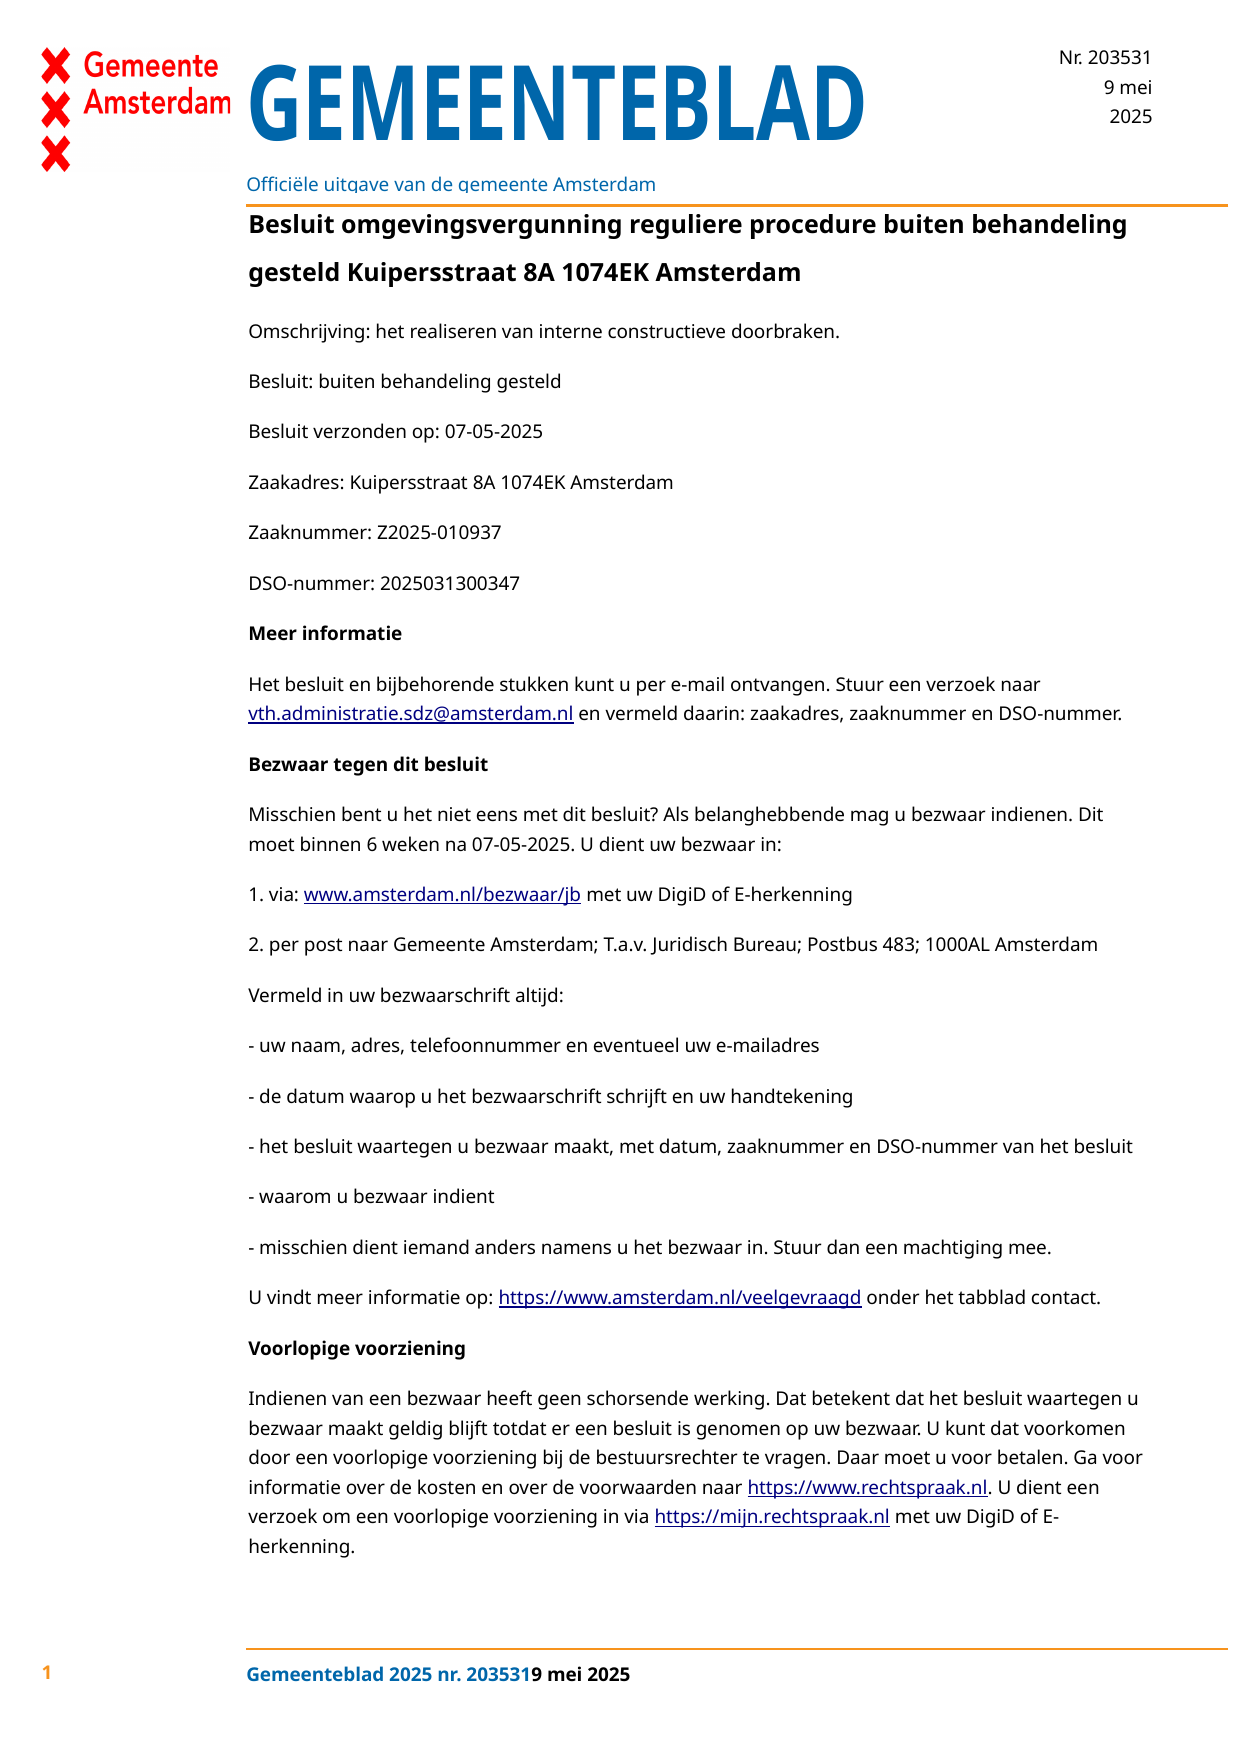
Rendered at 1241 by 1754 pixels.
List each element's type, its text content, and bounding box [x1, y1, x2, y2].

picture [41, 47, 231, 172]
text 1. via: www.amsterdam.nl/bezwaar/jb met uw DigiD of E-herkenning [248, 881, 1152, 907]
text U vindt meer informatie op: https://www.amsterdam.nl/veelgevraagd onder het tabblad contact. [248, 1284, 1152, 1310]
text - uw naam, adres, telefoonnummer en eventueel uw e-mailadres [248, 1032, 1152, 1058]
text Omschrijving: het realiseren van interne constructieve doorbraken. [248, 318, 1152, 344]
text Besluit: buiten behandeling gesteld [248, 368, 1152, 394]
text Zaakadres: Kuipersstraat 8A 1074EK Amsterdam [248, 469, 1152, 495]
text - de datum waarop u het bezwaarschrift schrijft en uw handtekening [248, 1083, 1152, 1109]
text - het besluit waartegen u bezwaar maakt, met datum, zaaknummer en DSO-nummer van het besluit [248, 1133, 1152, 1159]
text Indienen van een bezwaar heeft geen schorsende werking. Dat betekent dat het besluit waartegen u bezwaar maakt geldig blijft totdat er een besluit is genomen op uw bezwaar. U kunt dat voorkomen door een voorlopige voorziening bij de bestuursrechter te vragen. Daar moet u voor betalen. Ga voor informatie over de kosten en over de voorwaarden naar https://www.rechtspraak.nl. U dient een verzoek om een voorlopige voorziening in via https://mijn.rechtspraak.nl met uw DigiD of E-herkenning. [248, 1385, 1152, 1559]
text Meer informatie [248, 620, 1152, 646]
text 2. per post naar Gemeente Amsterdam; T.a.v. Juridisch Bureau; Postbus 483; 1000AL Amsterdam [248, 932, 1152, 957]
text Besluit verzonden op: 07-05-2025 [248, 419, 1152, 444]
text Het besluit en bijbehorende stukken kunt u per e-mail ontvangen. Stuur een verzoek naar vth.administratie.sdz@amsterdam.nl en vermeld daarin: zaakadres, zaaknummer en DSO-nummer. [248, 671, 1152, 726]
text - waarom u bezwaar indient [248, 1184, 1152, 1209]
text Misschien bent u het niet eens met dit besluit? Als belanghebbende mag u bezwaar indienen. Dit moet binnen 6 weken na 07-05-2025. U dient uw bezwaar in: [248, 801, 1152, 857]
text DSO-nummer: 2025031300347 [248, 570, 1152, 596]
text - misschien dient iemand anders namens u het bezwaar in. Stuur dan een machtiging mee. [248, 1234, 1152, 1260]
text Besluit omgevingsvergunning reguliere procedure buiten behandeling gesteld Kuipersstraat 8A 1074EK Amsterdam [248, 207, 1152, 288]
text Zaaknummer: Z2025-010937 [248, 519, 1152, 545]
text Voorlopige voorziening [248, 1335, 1152, 1361]
text Bezwaar tegen dit besluit [248, 751, 1152, 777]
text Vermeld in uw bezwaarschrift altijd: [248, 982, 1152, 1008]
